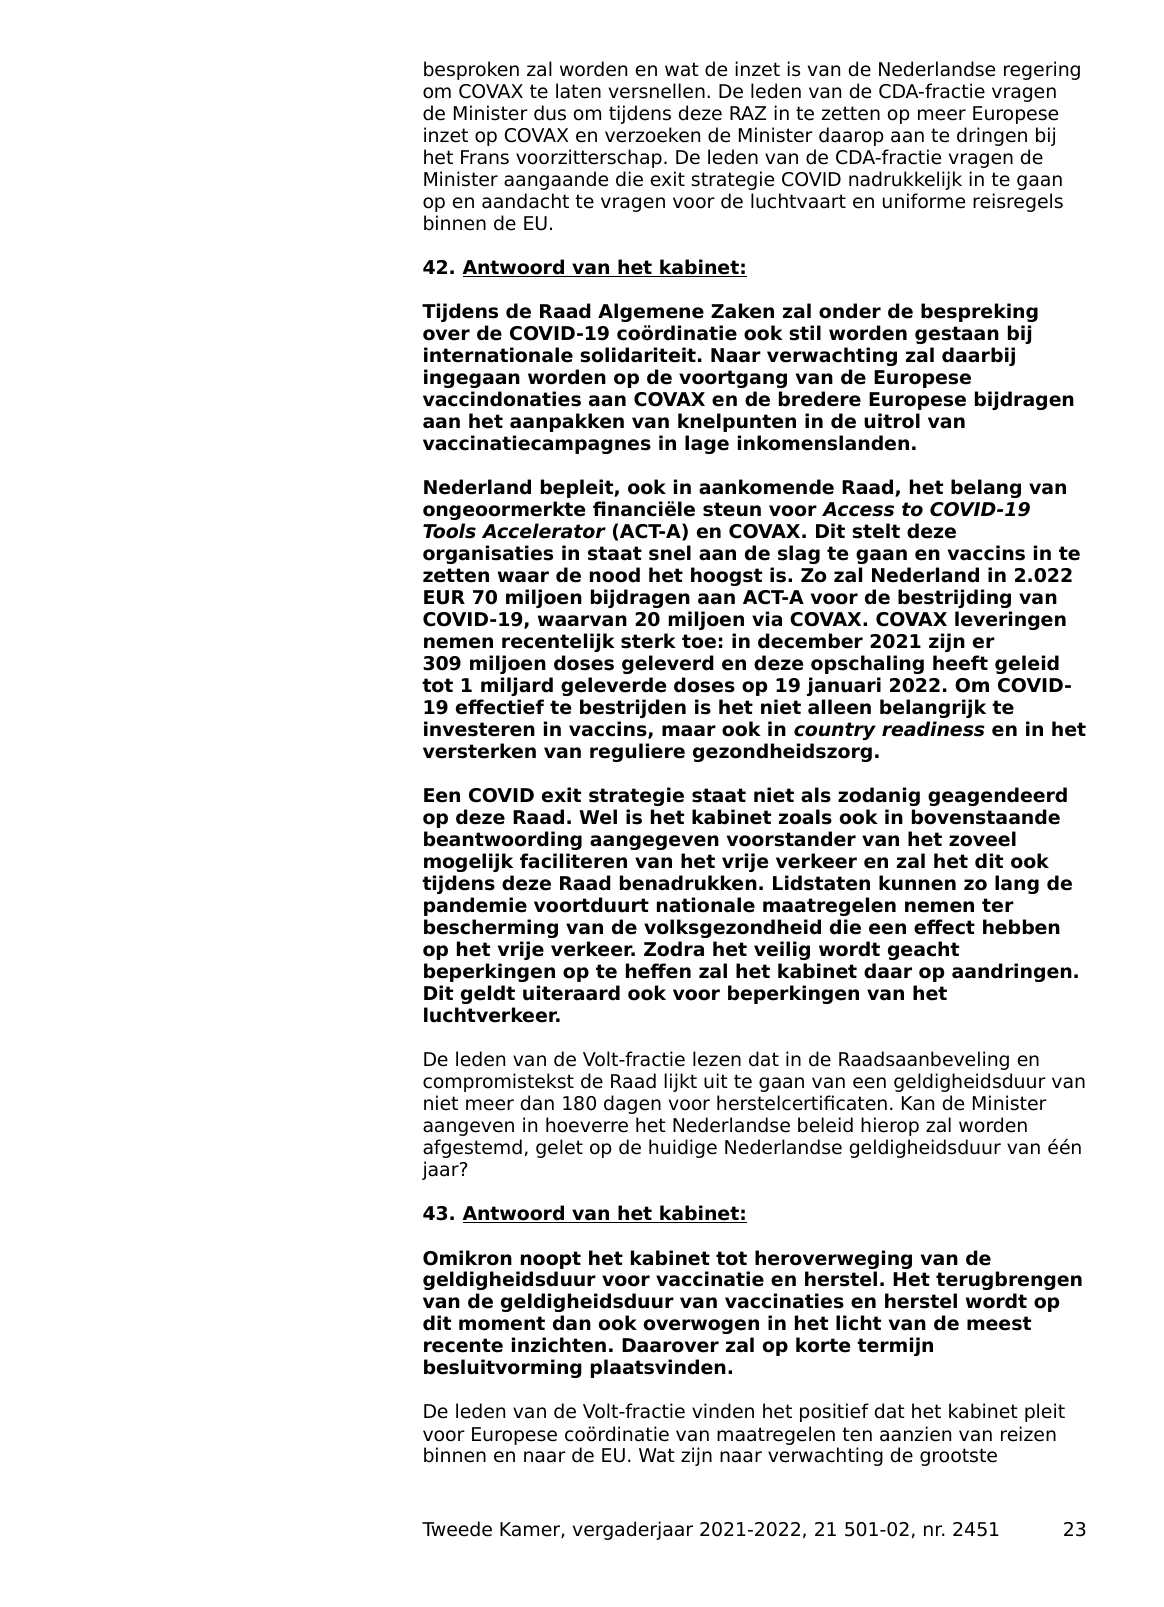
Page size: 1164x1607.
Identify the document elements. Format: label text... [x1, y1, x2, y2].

subtitle 42. Antwoord van het kabinet: [422, 257, 1087, 279]
text De leden van de Volt-fractie lezen dat in de Raadsaanbeveling en compromistekst de Raad lijkt uit te gaan van een geldigheidsduur van niet meer dan 180 dagen voor herstelcertificaten. Kan de Minister aangeven in hoeverre het Nederlandse beleid hierop zal worden afgestemd, gelet op de huidige Nederlandse geldigheidsduur van één jaar? [422, 1049, 1087, 1181]
text Omikron noopt het kabinet tot heroverweging van de geldigheidsduur voor vaccinatie en herstel. Het terugbrengen van de geldigheidsduur van vaccinaties en herstel wordt op dit moment dan ook overwogen in het licht van de meest recente inzichten. Daarover zal op korte termijn besluitvorming plaatsvinden. [422, 1247, 1087, 1379]
text Een COVID exit strategie staat niet als zodanig geagendeerd op deze Raad. Wel is het kabinet zoals ook in bovenstaande beantwoording aangegeven voorstander van het zoveel mogelijk faciliteren van het vrije verkeer en zal het dit ook tijdens deze Raad benadrukken. Lidstaten kunnen zo lang de pandemie voortduurt nationale maatregelen nemen ter bescherming van de volksgezondheid die een effect hebben op het vrije verkeer. Zodra het veilig wordt geacht beperkingen op te heffen zal het kabinet daar op aandringen. Dit geldt uiteraard ook voor beperkingen van het luchtverkeer. [422, 785, 1087, 1027]
subtitle 43. Antwoord van het kabinet: [422, 1203, 1087, 1225]
text besproken zal worden en wat de inzet is van de Nederlandse regering om COVAX te laten versnellen. De leden van de CDA-fractie vragen de Minister dus om tijdens deze RAZ in te zetten op meer Europese inzet op COVAX en verzoeken de Minister daarop aan te dringen bij het Frans voorzitterschap. De leden van de CDA-fractie vragen de Minister aangaande die exit strategie COVID nadrukkelijk in te gaan op en aandacht te vragen voor de luchtvaart en uniforme reisregels binnen de EU. [422, 59, 1087, 235]
text De leden van de Volt-fractie vinden het positief dat het kabinet pleit voor Europese coördinatie van maatregelen ten aanzien van reizen binnen en naar de EU. Wat zijn naar verwachting de grootste [422, 1401, 1087, 1467]
text Nederland bepleit, ook in aankomende Raad, het belang van ongeoormerkte financiële steun voor Access to COVID-19 Tools Accelerator (ACT-A) en COVAX. Dit stelt deze organisaties in staat snel aan de slag te gaan en vaccins in te zetten waar de nood het hoogst is. Zo zal Nederland in 2.022 EUR 70 miljoen bijdragen aan ACT-A voor de bestrijding van COVID-19, waarvan 20 miljoen via COVAX. COVAX leveringen nemen recentelijk sterk toe: in december 2021 zijn er 309 miljoen doses geleverd en deze opschaling heeft geleid tot 1 miljard geleverde doses op 19 januari 2022. Om COVID-19 effectief te bestrijden is het niet alleen belangrijk te investeren in vaccins, maar ook in country readiness en in het versterken van reguliere gezondheidszorg. [422, 477, 1087, 763]
text Tijdens de Raad Algemene Zaken zal onder de bespreking over de COVID-19 coördinatie ook stil worden gestaan bij internationale solidariteit. Naar verwachting zal daarbij ingegaan worden op de voortgang van de Europese vaccindonaties aan COVAX en de bredere Europese bijdragen aan het aanpakken van knelpunten in de uitrol van vaccinatiecampagnes in lage inkomenslanden. [422, 301, 1087, 455]
